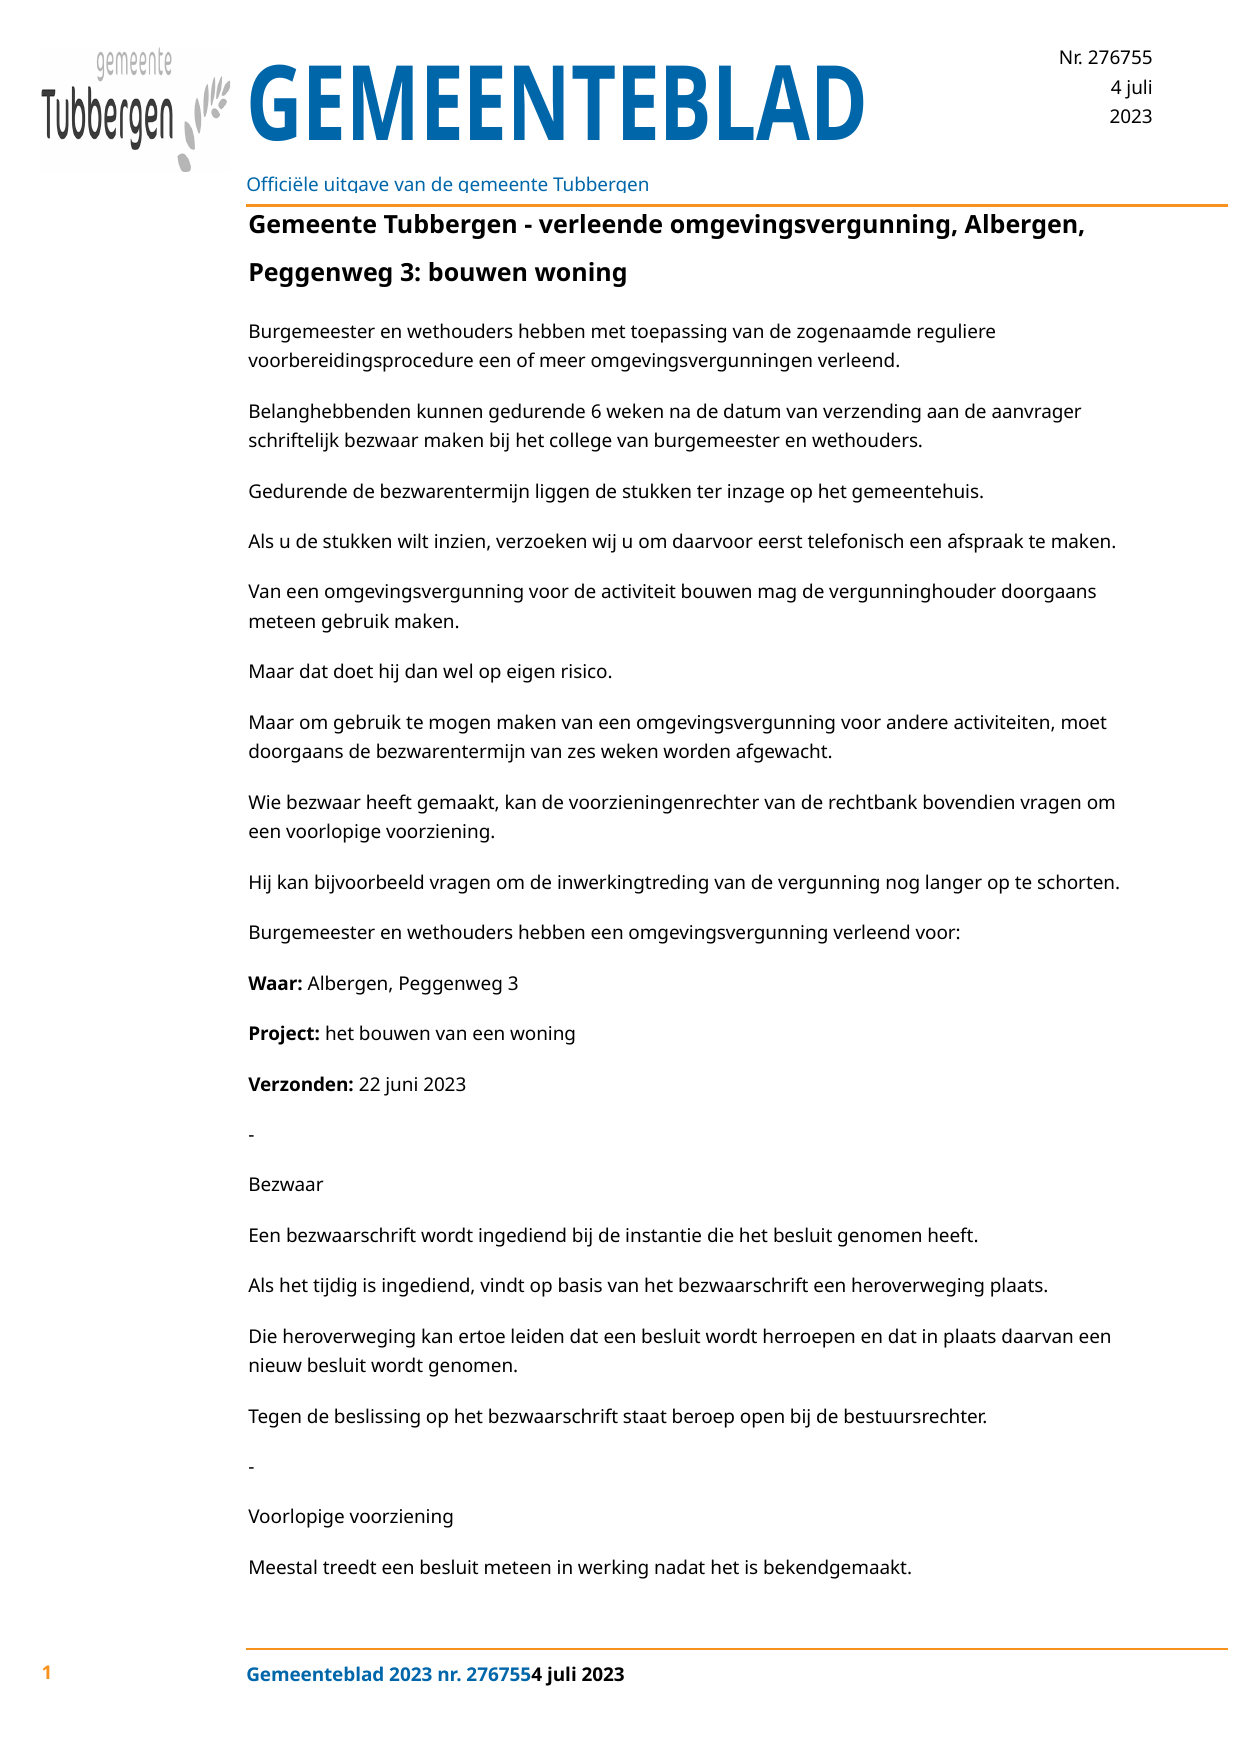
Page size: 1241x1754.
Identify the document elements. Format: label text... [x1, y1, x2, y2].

text Project: het bouwen van een woning [248, 1020, 1152, 1046]
text Verzonden: 22 juni 2023 [248, 1071, 1152, 1097]
picture [41, 47, 231, 172]
text Tegen de beslissing op het bezwaarschrift staat beroep open bij de bestuursrechter. [248, 1403, 1152, 1429]
text Een bezwaarschrift wordt ingediend bij de instantie die het besluit genomen heeft. [248, 1222, 1152, 1248]
text Burgemeester en wethouders hebben een omgevingsvergunning verleend voor: [248, 919, 1152, 945]
text Wie bezwaar heeft gemaakt, kan de voorzieningenrechter van de rechtbank bovendien vragen om een voorlopige voorziening. [248, 789, 1152, 844]
text Waar: Albergen, Peggenweg 3 [248, 970, 1152, 996]
text Maar dat doet hij dan wel op eigen risico. [248, 659, 1152, 684]
text Als u de stukken wilt inzien, verzoeken wij u om daarvoor eerst telefonisch een afspraak te maken. [248, 528, 1152, 554]
text Hij kan bijvoorbeeld vragen om de inwerkingtreding van de vergunning nog langer op te schorten. [248, 869, 1152, 895]
text Als het tijdig is ingediend, vindt op basis van het bezwaarschrift een heroverweging plaats. [248, 1272, 1152, 1298]
text - [248, 1453, 1152, 1479]
text Die heroverweging kan ertoe leiden dat een besluit wordt herroepen en dat in plaats daarvan een nieuw besluit wordt genomen. [248, 1323, 1152, 1378]
text Voorlopige voorziening [248, 1504, 1152, 1529]
text Meestal treedt een besluit meteen in werking nadat het is bekendgemaakt. [248, 1554, 1152, 1580]
text Belanghebbenden kunnen gedurende 6 weken na de datum van verzending aan de aanvrager schriftelijk bezwaar maken bij het college van burgemeester en wethouders. [248, 398, 1152, 453]
text Burgemeester en wethouders hebben met toepassing van de zogenaamde reguliere voorbereidingsprocedure een of meer omgevingsvergunningen verleend. [248, 318, 1152, 373]
text Gedurende de bezwarentermijn liggen de stukken ter inzage op het gemeentehuis. [248, 478, 1152, 504]
text - [248, 1121, 1152, 1147]
text Gemeente Tubbergen - verleende omgevingsvergunning, Albergen, Peggenweg 3: bouwen woning [248, 207, 1152, 288]
text Maar om gebruik te mogen maken van een omgevingsvergunning voor andere activiteiten, moet doorgaans de bezwarentermijn van zes weken worden afgewacht. [248, 709, 1152, 764]
text Bezwaar [248, 1172, 1152, 1197]
text Van een omgevingsvergunning voor de activiteit bouwen mag de vergunninghouder doorgaans meteen gebruik maken. [248, 579, 1152, 634]
